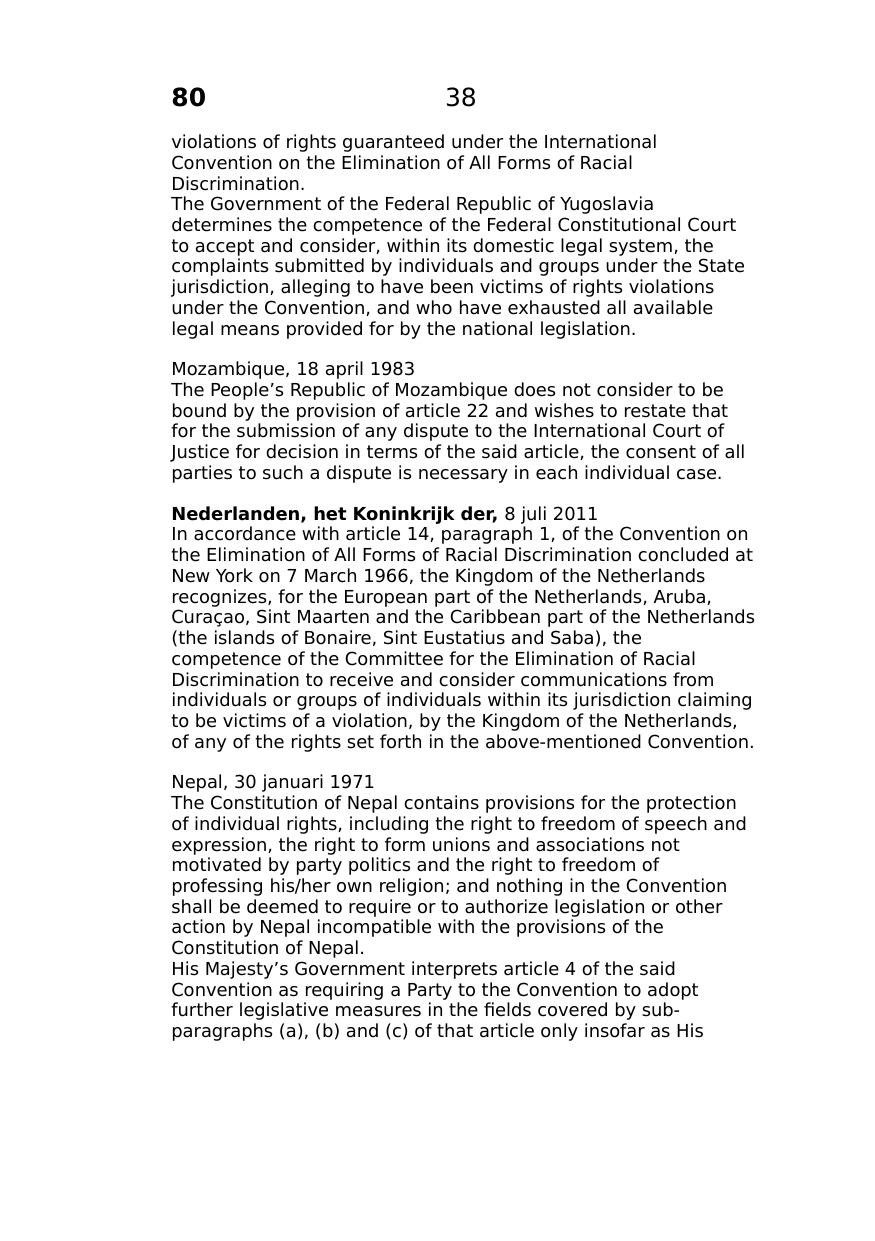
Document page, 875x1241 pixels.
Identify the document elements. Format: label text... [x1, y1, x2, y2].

text Mozambique, 18 april 1983 [171, 359, 756, 380]
text Nepal, 30 januari 1971 [171, 772, 756, 793]
text His Majesty’s Government interprets article 4 of the said Convention as requiring a Party to the Convention to adopt further legislative measures in the fields covered by sub-paragraphs (a), (b) and (c) of that article only insofar as His [171, 959, 756, 1042]
text The Constitution of Nepal contains provisions for the protection of individual rights, including the right to freedom of speech and expression, the right to form unions and associations not motivated by party politics and the right to freedom of professing his/her own religion; and nothing in the Convention shall be deemed to require or to authorize legislation or other action by Nepal incompatible with the provisions of the Constitution of Nepal. [171, 793, 756, 959]
text The People’s Republic of Mozambique does not consider to be bound by the provision of article 22 and wishes to restate that for the submission of any dispute to the International Court of Justice for decision in terms of the said article, the consent of all parties to such a dispute is necessary in each individual case. [171, 380, 756, 483]
text violations of rights guaranteed under the International Convention on the Elimination of All Forms of Racial Discrimination. [171, 132, 756, 194]
text The Government of the Federal Republic of Yugoslavia determines the competence of the Federal Constitutional Court to accept and consider, within its domestic legal system, the complaints submitted by individuals and groups under the State jurisdiction, alleging to have been victims of rights violations under the Convention, and who have exhausted all available legal means provided for by the national legislation. [171, 194, 756, 339]
text In accordance with article 14, paragraph 1, of the Convention on the Elimination of All Forms of Racial Discrimination concluded at New York on 7 March 1966, the Kingdom of the Netherlands recognizes, for the European part of the Netherlands, Aruba, Curaçao, Sint Maarten and the Caribbean part of the Netherlands (the islands of Bonaire, Sint Eustatius and Saba), the competence of the Committee for the Elimination of Racial Discrimination to receive and consider communications from individuals or groups of individuals within its jurisdiction claiming to be victims of a violation, by the Kingdom of the Netherlands, of any of the rights set forth in the above-mentioned Convention. [171, 524, 756, 752]
text Nederlanden, het Koninkrijk der, 8 juli 2011 [171, 503, 756, 524]
